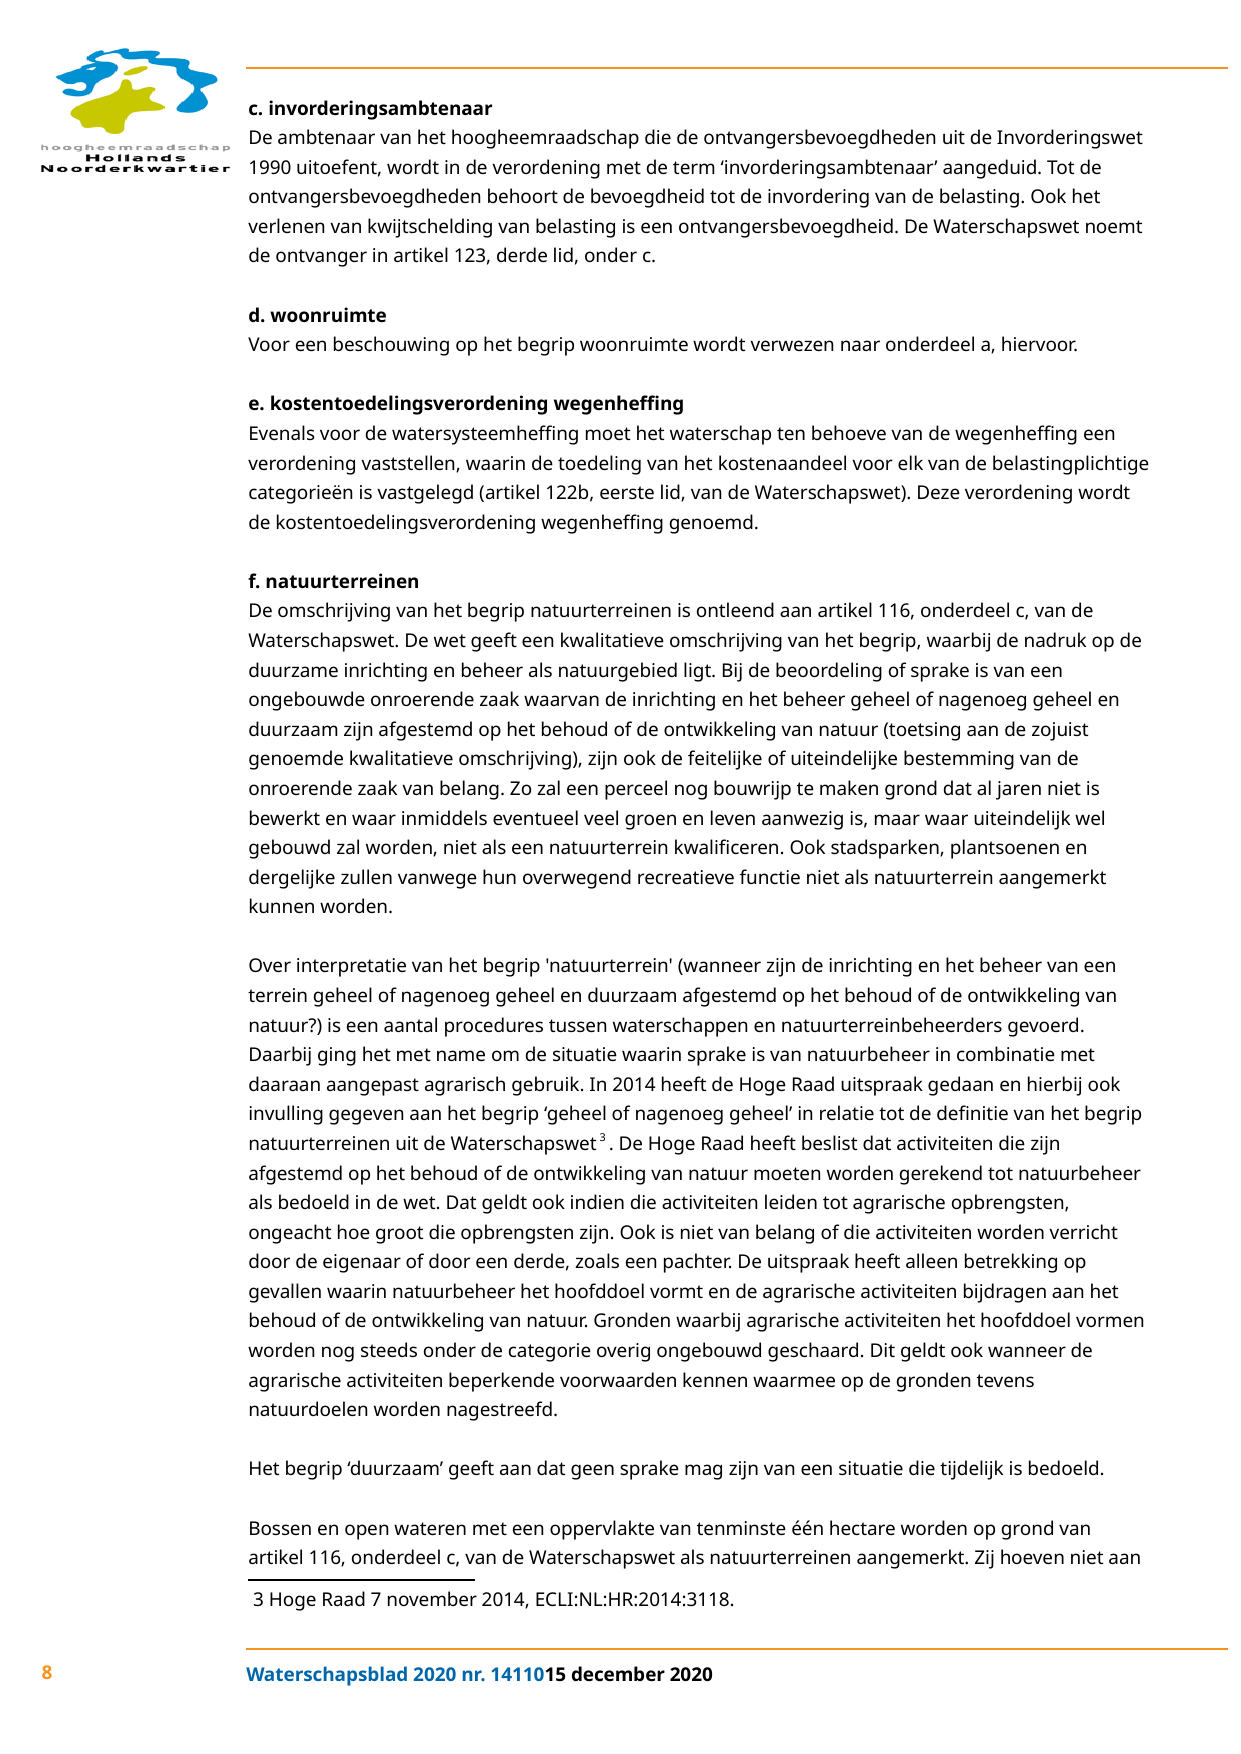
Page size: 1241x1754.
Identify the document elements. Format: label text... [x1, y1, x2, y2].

text c. invorderingsambtenaar [248, 95, 1152, 121]
text Hoge Raad 7 november 2014, ECLI:NL:HR:2014:3118. [248, 1586, 1152, 1612]
text e. kostentoedelingsverordening wegenheffing [248, 391, 1152, 416]
text d. woonruimte [248, 302, 1152, 328]
picture [41, 47, 231, 172]
text Evenals voor de watersysteemheffing moet het waterschap ten behoeve van de wegenheffing een verordening vaststellen, waarin de toedeling van het kostenaandeel voor elk van de belastingplichtige categorieën is vastgelegd (artikel 122b, eerste lid, van de Waterschapswet). Deze verordening wordt de kostentoedelingsverordening wegenheffing genoemd. [248, 420, 1152, 535]
text Bossen en open wateren met een oppervlakte van tenminste één hectare worden op grond van artikel 116, onderdeel c, van de Waterschapswet als natuurterreinen aangemerkt. Zij hoeven niet aan [248, 1515, 1152, 1570]
text Het begrip ‘duurzaam’ geeft aan dat geen sprake mag zijn van een situatie die tijdelijk is bedoeld. [248, 1456, 1152, 1481]
text De ambtenaar van het hoogheemraadschap die de ontvangersbevoegdheden uit de Invorderingswet 1990 uitoefent, wordt in de verordening met de term ‘invorderingsambtenaar’ aangeduid. Tot de ontvangersbevoegdheden behoort de bevoegdheid tot de invordering van de belasting. Ook het verlenen van kwijtschelding van belasting is een ontvangersbevoegdheid. De Waterschapswet noemt de ontvanger in artikel 123, derde lid, onder c. [248, 124, 1152, 268]
text De omschrijving van het begrip natuurterreinen is ontleend aan artikel 116, onderdeel c, van de Waterschapswet. De wet geeft een kwalitatieve omschrijving van het begrip, waarbij de nadruk op de duurzame inrichting en beheer als natuurgebied ligt. Bij de beoordeling of sprake is van een ongebouwde onroerende zaak waarvan de inrichting en het beheer geheel of nagenoeg geheel en duurzaam zijn afgestemd op het behoud of de ontwikkeling van natuur (toetsing aan de zojuist genoemde kwalitatieve omschrijving), zijn ook de feitelijke of uiteindelijke bestemming van de onroerende zaak van belang. Zo zal een perceel nog bouwrijp te maken grond dat al jaren niet is bewerkt en waar inmiddels eventueel veel groen en leven aanwezig is, maar waar uiteindelijk wel gebouwd zal worden, niet als een natuurterrein kwalificeren. Ook stadsparken, plantsoenen en dergelijke zullen vanwege hun overwegend recreatieve functie niet als natuurterrein aangemerkt kunnen worden. [248, 598, 1152, 919]
text f. natuurterreinen [248, 568, 1152, 594]
text Over interpretatie van het begrip 'natuurterrein' (wanneer zijn de inrichting en het beheer van een terrein geheel of nagenoeg geheel en duurzaam afgestemd op het behoud of de ontwikkeling van natuur?) is een aantal procedures tussen waterschappen en natuurterreinbeheerders gevoerd. Daarbij ging het met name om de situatie waarin sprake is van natuurbeheer in combinatie met daaraan aangepast agrarisch gebruik. In 2014 heeft de Hoge Raad uitspraak gedaan en hierbij ook invulling gegeven aan het begrip ‘geheel of nagenoeg geheel’ in relatie tot de definitie van het begrip natuurterreinen uit de Waterschapswet. De Hoge Raad heeft beslist dat activiteiten die zijn afgestemd op het behoud of de ontwikkeling van natuur moeten worden gerekend tot natuurbeheer als bedoeld in de wet. Dat geldt ook indien die activiteiten leiden tot agrarische opbrengsten, ongeacht hoe groot die opbrengsten zijn. Ook is niet van belang of die activiteiten worden verricht door de eigenaar of door een derde, zoals een pachter. De uitspraak heeft alleen betrekking op gevallen waarin natuurbeheer het hoofddoel vormt en de agrarische activiteiten bijdragen aan het behoud of de ontwikkeling van natuur. Gronden waarbij agrarische activiteiten het hoofddoel vormen worden nog steeds onder de categorie overig ongebouwd geschaard. Dit geldt ook wanneer de agrarische activiteiten beperkende voorwaarden kennen waarmee op de gronden tevens natuurdoelen worden nagestreefd. [248, 953, 1152, 1422]
text Voor een beschouwing op het begrip woonruimte wordt verwezen naar onderdeel a, hiervoor. [248, 331, 1152, 357]
